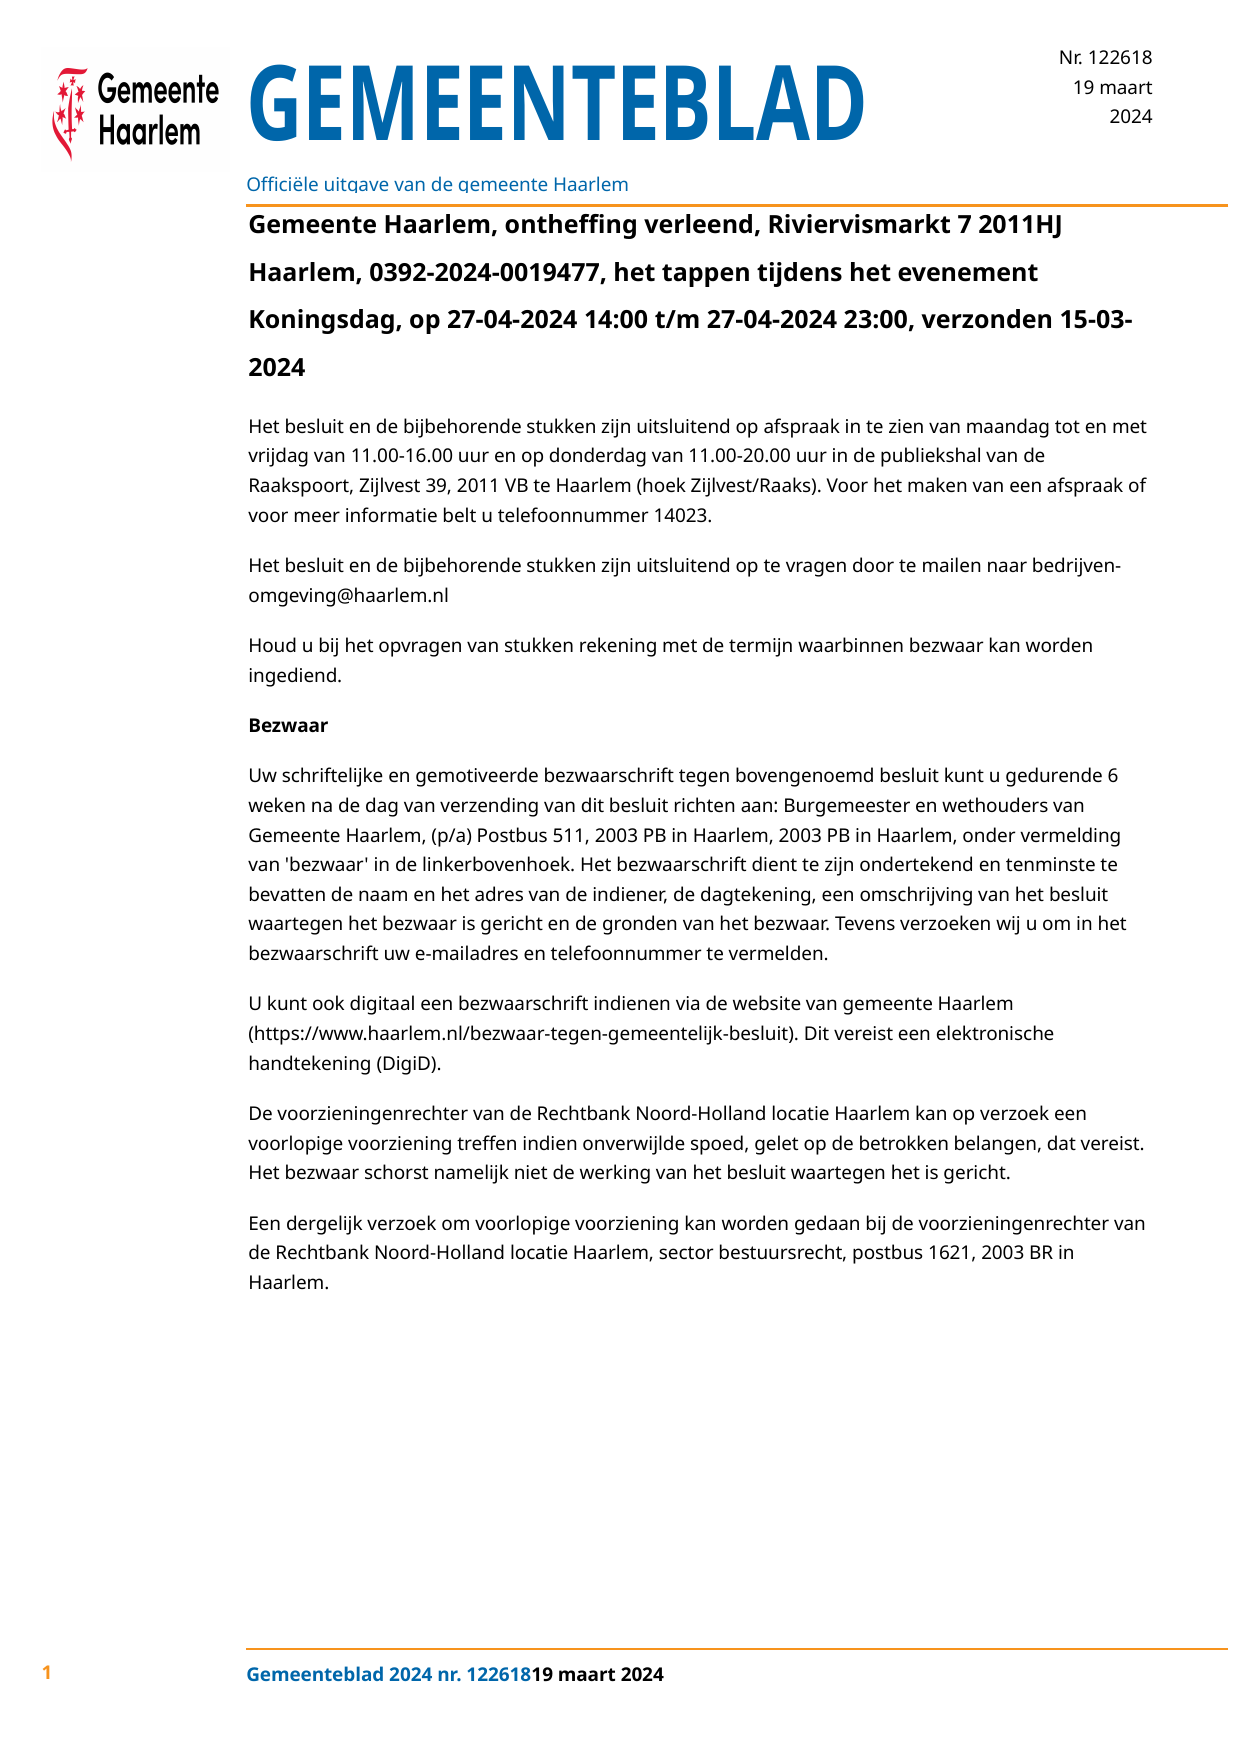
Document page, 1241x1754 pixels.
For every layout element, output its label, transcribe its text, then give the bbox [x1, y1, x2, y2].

text Houd u bij het opvragen van stukken rekening met de termijn waarbinnen bezwaar kan worden ingediend. [248, 632, 1152, 688]
text Het besluit en de bijbehorende stukken zijn uitsluitend op afspraak in te zien van maandag tot en met vrijdag van 11.00-16.00 uur en op donderdag van 11.00-20.00 uur in de publiekshal van de Raakspoort, Zijlvest 39, 2011 VB te Haarlem (hoek Zijlvest/Raaks). Voor het maken van een afspraak of voor meer informatie belt u telefoonnummer 14023. [248, 413, 1152, 528]
text Het besluit en de bijbehorende stukken zijn uitsluitend op te vragen door te mailen naar bedrijven-omgeving@haarlem.nl [248, 552, 1152, 608]
text Bezwaar [248, 712, 1152, 738]
text Uw schriftelijke en gemotiveerde bezwaarschrift tegen bovengenoemd besluit kunt u gedurende 6 weken na de dag van verzending van dit besluit richten aan: Burgemeester en wethouders van Gemeente Haarlem, (p/a) Postbus 511, 2003 PB in Haarlem, 2003 PB in Haarlem, onder vermelding van 'bezwaar' in de linkerbovenhoek. Het bezwaarschrift dient te zijn ondertekend en tenminste te bevatten de naam en het adres van de indiener, de dagtekening, een omschrijving van het besluit waartegen het bezwaar is gericht en de gronden van het bezwaar. Tevens verzoeken wij u om in het bezwaarschrift uw e-mailadres en telefoonnummer te vermelden. [248, 763, 1152, 966]
text Een dergelijk verzoek om voorlopige voorziening kan worden gedaan bij de voorzieningenrechter van de Rechtbank Noord-Holland locatie Haarlem, sector bestuursrecht, postbus 1621, 2003 BR in Haarlem. [248, 1210, 1152, 1295]
text De voorzieningenrechter van de Rechtbank Noord-Holland locatie Haarlem kan op verzoek een voorlopige voorziening treffen indien onverwijlde spoed, gelet op de betrokken belangen, dat vereist. Het bezwaar schorst namelijk niet de werking van het besluit waartegen het is gericht. [248, 1100, 1152, 1185]
picture [41, 47, 231, 172]
text U kunt ook digitaal een bezwaarschrift indienen via de website van gemeente Haarlem (https://www.haarlem.nl/bezwaar-tegen-gemeentelijk-besluit). Dit vereist een elektronische handtekening (DigiD). [248, 991, 1152, 1076]
text Gemeente Haarlem, ontheffing verleend, Riviervismarkt 7 2011HJ Haarlem, 0392-2024-0019477, het tappen tijdens het evenement Koningsdag, op 27-04-2024 14:00 t/m 27-04-2024 23:00, verzonden 15-03-2024 [248, 207, 1152, 384]
